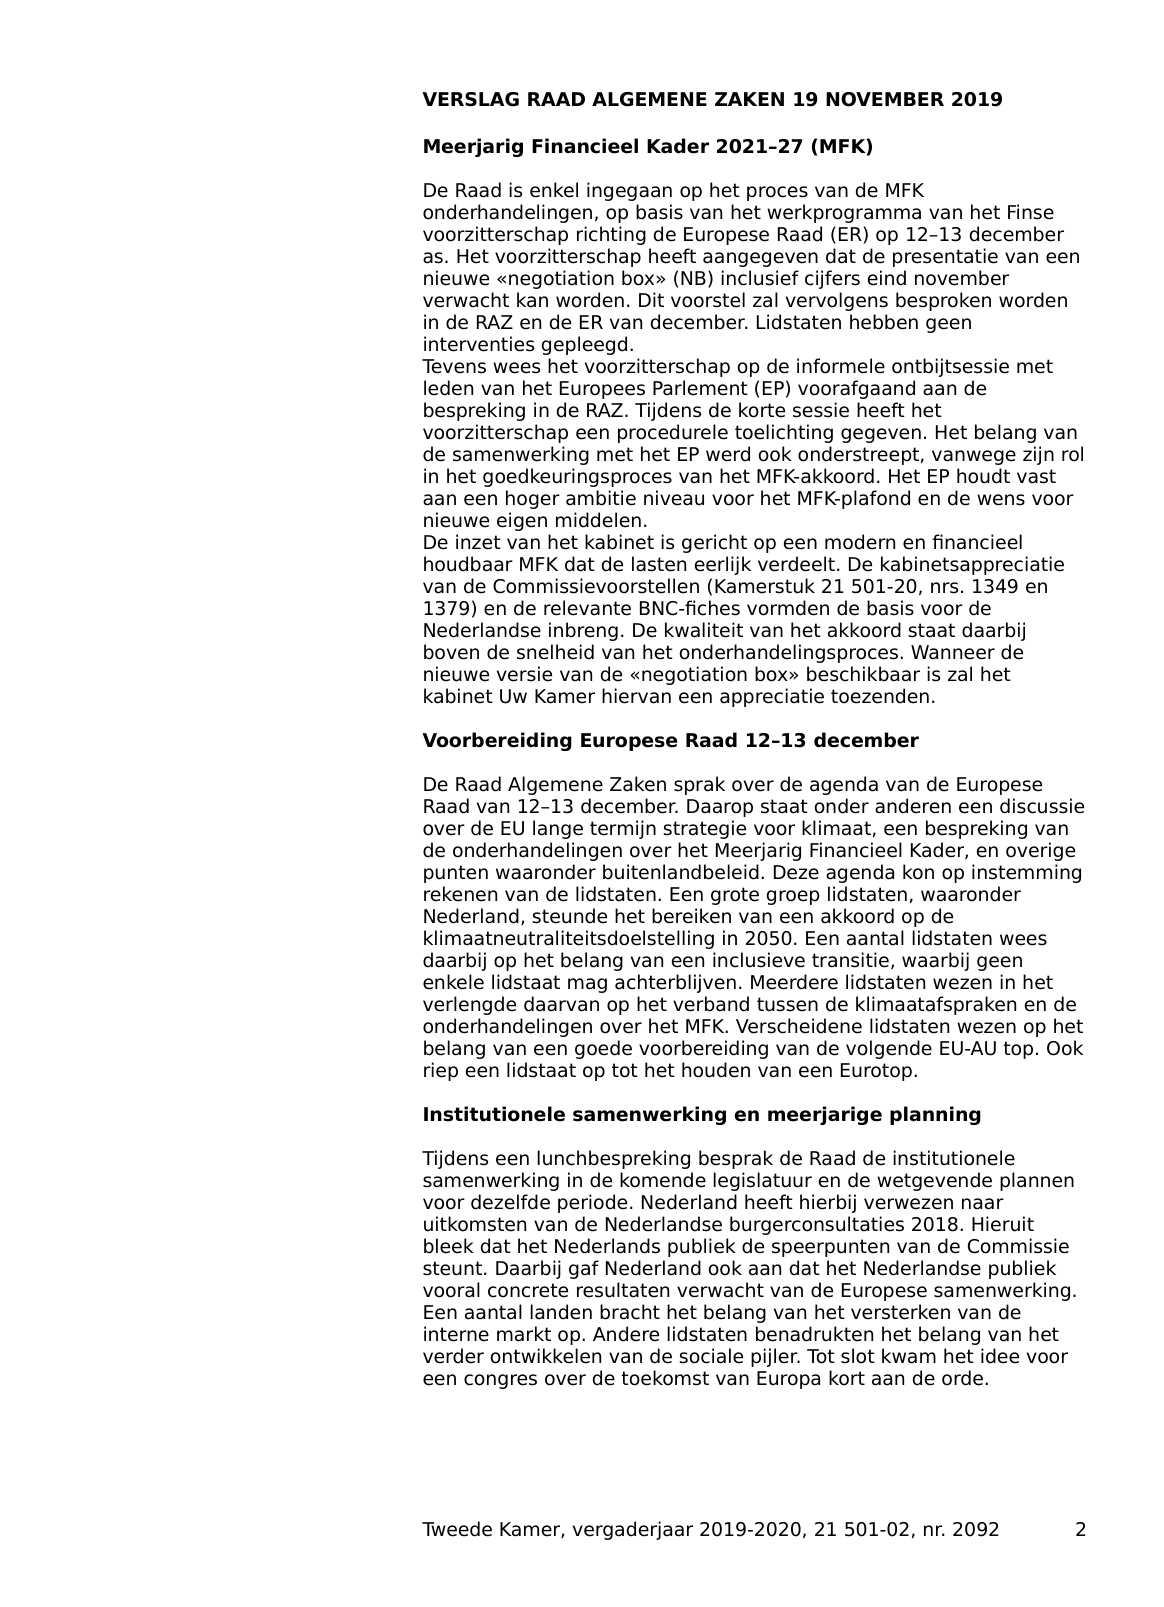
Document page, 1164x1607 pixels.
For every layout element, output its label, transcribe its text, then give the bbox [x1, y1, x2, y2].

text Tevens wees het voorzitterschap op de informele ontbijtsessie met leden van het Europees Parlement (EP) voorafgaand aan de bespreking in de RAZ. Tijdens de korte sessie heeft het voorzitterschap een procedurele toelichting gegeven. Het belang van de samenwerking met het EP werd ook onderstreept, vanwege zijn rol in het goedkeuringsproces van het MFK-akkoord. Het EP houdt vast aan een hoger ambitie niveau voor het MFK-plafond en de wens voor nieuwe eigen middelen. [422, 356, 1087, 532]
subtitle Institutionele samenwerking en meerjarige planning [422, 1104, 1087, 1126]
text De inzet van het kabinet is gericht op een modern en financieel houdbaar MFK dat de lasten eerlijk verdeelt. De kabinetsappreciatie van de Commissievoorstellen (Kamerstuk 21 501-20, nrs. 1349 en 1379) en de relevante BNC-fiches vormden de basis voor de Nederlandse inbreng. De kwaliteit van het akkoord staat daarbij boven de snelheid van het onderhandelingsproces. Wanneer de nieuwe versie van de «negotiation box» beschikbaar is zal het kabinet Uw Kamer hiervan een appreciatie toezenden. [422, 532, 1087, 708]
subtitle Voorbereiding Europese Raad 12–13 december [422, 730, 1087, 752]
subtitle Meerjarig Financieel Kader 2021–27 (MFK) [422, 136, 1087, 158]
subtitle VERSLAG RAAD ALGEMENE ZAKEN 19 NOVEMBER 2019 [422, 89, 1087, 111]
text De Raad Algemene Zaken sprak over de agenda van de Europese Raad van 12–13 december. Daarop staat onder anderen een discussie over de EU lange termijn strategie voor klimaat, een bespreking van de onderhandelingen over het Meerjarig Financieel Kader, en overige punten waaronder buitenlandbeleid. Deze agenda kon op instemming rekenen van de lidstaten. Een grote groep lidstaten, waaronder Nederland, steunde het bereiken van een akkoord op de klimaatneutraliteitsdoelstelling in 2050. Een aantal lidstaten wees daarbij op het belang van een inclusieve transitie, waarbij geen enkele lidstaat mag achterblijven. Meerdere lidstaten wezen in het verlengde daarvan op het verband tussen de klimaatafspraken en de onderhandelingen over het MFK. Verscheidene lidstaten wezen op het belang van een goede voorbereiding van de volgende EU-AU top. Ook riep een lidstaat op tot het houden van een Eurotop. [422, 774, 1087, 1082]
text Tijdens een lunchbespreking besprak de Raad de institutionele samenwerking in de komende legislatuur en de wetgevende plannen voor dezelfde periode. Nederland heeft hierbij verwezen naar uitkomsten van de Nederlandse burgerconsultaties 2018. Hieruit bleek dat het Nederlands publiek de speerpunten van de Commissie steunt. Daarbij gaf Nederland ook aan dat het Nederlandse publiek vooral concrete resultaten verwacht van de Europese samenwerking. Een aantal landen bracht het belang van het versterken van de interne markt op. Andere lidstaten benadrukten het belang van het verder ontwikkelen van de sociale pijler. Tot slot kwam het idee voor een congres over de toekomst van Europa kort aan de orde. [422, 1148, 1087, 1390]
text De Raad is enkel ingegaan op het proces van de MFK onderhandelingen, op basis van het werkprogramma van het Finse voorzitterschap richting de Europese Raad (ER) op 12–13 december as. Het voorzitterschap heeft aangegeven dat de presentatie van een nieuwe «negotiation box» (NB) inclusief cijfers eind november verwacht kan worden. Dit voorstel zal vervolgens besproken worden in de RAZ en de ER van december. Lidstaten hebben geen interventies gepleegd. [422, 180, 1087, 356]
